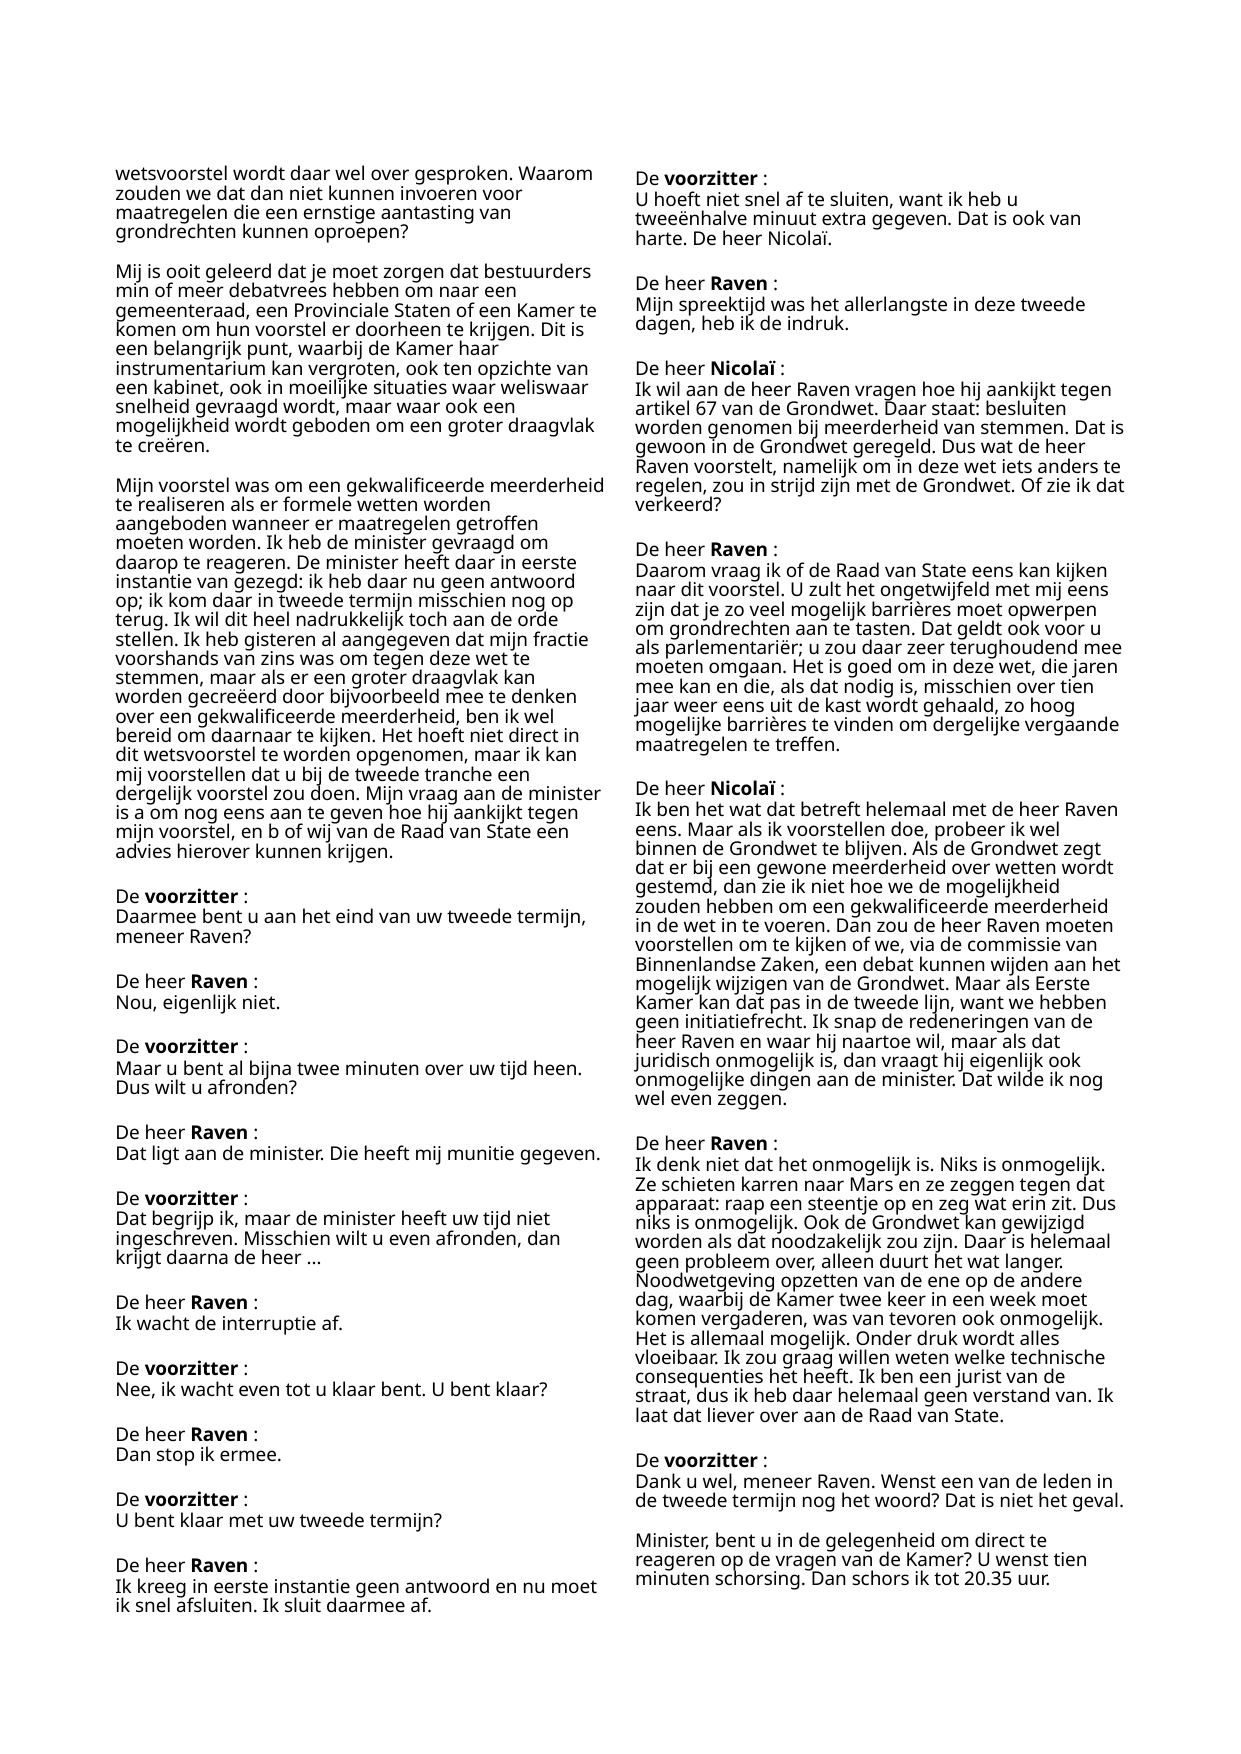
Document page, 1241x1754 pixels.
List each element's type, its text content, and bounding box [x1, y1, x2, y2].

text De heer Raven : [115, 968, 605, 994]
text De heer Nicolaï : [635, 355, 1125, 381]
text Ik wacht de interruptie af. [115, 1315, 605, 1334]
text Nee, ik wacht even tot u klaar bent. U bent klaar? [115, 1381, 605, 1400]
text De heer Raven : [115, 1289, 605, 1315]
text Mij is ooit geleerd dat je moet zorgen dat bestuurders min of meer debatvrees hebben om naar een gemeenteraad, een Provinciale Staten of een Kamer te komen om hun voorstel er doorheen te krijgen. Dit is een belangrijk punt, waarbij de Kamer haar instrumentarium kan vergroten, ook ten opzichte van een kabinet, ook in moeilijke situaties waar weliswaar snelheid gevraagd wordt, maar waar ook een mogelijkheid wordt geboden om een groter draagvlak te creëren. [115, 263, 605, 456]
text Dat begrijp ik, maar de minister heeft uw tijd niet ingeschreven. Misschien wilt u even afronden, dan krijgt daarna de heer … [115, 1210, 605, 1268]
text U bent klaar met uw tweede termijn? [115, 1512, 605, 1532]
text Dan stop ik ermee. [115, 1446, 605, 1466]
text De heer Raven : [115, 1552, 605, 1578]
text Ik ben het wat dat betreft helemaal met de heer Raven eens. Maar als ik voorstellen doe, probeer ik wel binnen de Grondwet te blijven. Als de Grondwet zegt dat er bij een gewone meerderheid over wetten wordt gestemd, dan zie ik niet hoe we de mogelijkheid zouden hebben om een gekwalificeerde meerderheid in de wet in te voeren. Dan zou de heer Raven moeten voorstellen om te kijken of we, via de commissie van Binnenlandse Zaken, een debat kunnen wijden aan het mogelijk wijzigen van de Grondwet. Maar als Eerste Kamer kan dat pas in de tweede lijn, want we hebben geen initiatiefrecht. Ik snap de redeneringen van de heer Raven en waar hij naartoe wil, maar als dat juridisch onmogelijk is, dan vraagt hij eigenlijk ook onmogelijke dingen aan de minister. Dat wilde ik nog wel even zeggen. [635, 801, 1125, 1110]
text De voorzitter : [115, 1355, 605, 1381]
text De heer Raven : [115, 1421, 605, 1446]
text Maar u bent al bijna twee minuten over uw tijd heen. Dus wilt u afronden? [115, 1059, 605, 1098]
text Daarmee bent u aan het eind van uw tweede termijn, meneer Raven? [115, 908, 605, 947]
text Minister, bent u in de gelegenheid om direct te reageren op de vragen van de Kamer? U wenst tien minuten schorsing. Dan schors ik tot 20.35 uur. [635, 1532, 1125, 1590]
text De heer Raven : [115, 1119, 605, 1144]
text Ik denk niet dat het onmogelijk is. Niks is onmogelijk. Ze schieten karren naar Mars en ze zeggen tegen dat apparaat: raap een steentje op en zeg wat erin zit. Dus niks is onmogelijk. Ook de Grondwet kan gewijzigd worden als dat noodzakelijk zou zijn. Daar is helemaal geen probleem over, alleen duurt het wat langer. Noodwetgeving opzetten van de ene op de andere dag, waarbij de Kamer twee keer in een week moet komen vergaderen, was van tevoren ook onmogelijk. Het is allemaal mogelijk. Onder druk wordt alles vloeibaar. Ik zou graag willen weten welke technische consequenties het heeft. Ik ben een jurist van de straat, dus ik heb daar helemaal geen verstand van. Ik laat dat liever over aan de Raad van State. [635, 1156, 1125, 1426]
text Ik kreeg in eerste instantie geen antwoord en nu moet ik snel afsluiten. Ik sluit daarmee af. [115, 1578, 605, 1617]
text Mijn voorstel was om een gekwalificeerde meerderheid te realiseren als er formele wetten worden aangeboden wanneer er maatregelen getroffen moeten worden. Ik heb de minister gevraagd om daarop te reageren. De minister heeft daar in eerste instantie van gezegd: ik heb daar nu geen antwoord op; ik kom daar in tweede termijn misschien nog op terug. Ik wil dit heel nadrukkelijk toch aan de orde stellen. Ik heb gisteren al aangegeven dat mijn fractie voorshands van zins was om tegen deze wet te stemmen, maar als er een groter draagvlak kan worden gecreëerd door bijvoorbeeld mee te denken over een gekwalificeerde meerderheid, ben ik wel bereid om daarnaar te kijken. Het hoeft niet direct in dit wetsvoorstel te worden opgenomen, maar ik kan mij voorstellen dat u bij de tweede tranche een dergelijk voorstel zou doen. Mijn vraag aan de minister is a om nog eens aan te geven hoe hij aankijkt tegen mijn voorstel, en b of wij van de Raad van State een advies hierover kunnen krijgen. [115, 477, 605, 862]
text De heer Raven : [635, 270, 1125, 296]
text De heer Raven : [635, 536, 1125, 562]
text wetsvoorstel wordt daar wel over gesproken. Waarom zouden we dat dan niet kunnen invoeren voor maatregelen die een ernstige aantasting van grondrechten kunnen oproepen? [115, 165, 605, 242]
text De voorzitter : [115, 1034, 605, 1059]
text Ik wil aan de heer Raven vragen hoe hij aankijkt tegen artikel 67 van de Grondwet. Daar staat: besluiten worden genomen bij meerderheid van stemmen. Dat is gewoon in de Grondwet geregeld. Dus wat de heer Raven voorstelt, namelijk om in deze wet iets anders te regelen, zou in strijd zijn met de Grondwet. Of zie ik dat verkeerd? [635, 381, 1125, 516]
text De heer Nicolaï : [635, 776, 1125, 801]
text De voorzitter : [115, 1487, 605, 1512]
text De voorzitter : [635, 1447, 1125, 1473]
text De voorzitter : [115, 883, 605, 908]
text De voorzitter : [635, 165, 1125, 191]
text Dank u wel, meneer Raven. Wenst een van de leden in de tweede termijn nog het woord? Dat is niet het geval. [635, 1473, 1125, 1511]
text Daarom vraag ik of de Raad van State eens kan kijken naar dit voorstel. U zult het ongetwijfeld met mij eens zijn dat je zo veel mogelijk barrières moet opwerpen om grondrechten aan te tasten. Dat geldt ook voor u als parlementariër; u zou daar zeer terughoudend mee moeten omgaan. Het is goed om in deze wet, die jaren mee kan en die, als dat nodig is, misschien over tien jaar weer eens uit de kast wordt gehaald, zo hoog mogelijke barrières te vinden om dergelijke vergaande maatregelen te treffen. [635, 562, 1125, 755]
text De heer Raven : [635, 1131, 1125, 1156]
text Nou, eigenlijk niet. [115, 994, 605, 1013]
text De voorzitter : [115, 1185, 605, 1210]
text Dat ligt aan de minister. Die heeft mij munitie gegeven. [115, 1144, 605, 1164]
text Mijn spreektijd was het allerlangste in deze tweede dagen, heb ik de indruk. [635, 296, 1125, 334]
text U hoeft niet snel af te sluiten, want ik heb u tweeënhalve minuut extra gegeven. Dat is ook van harte. De heer Nicolaï. [635, 191, 1125, 249]
